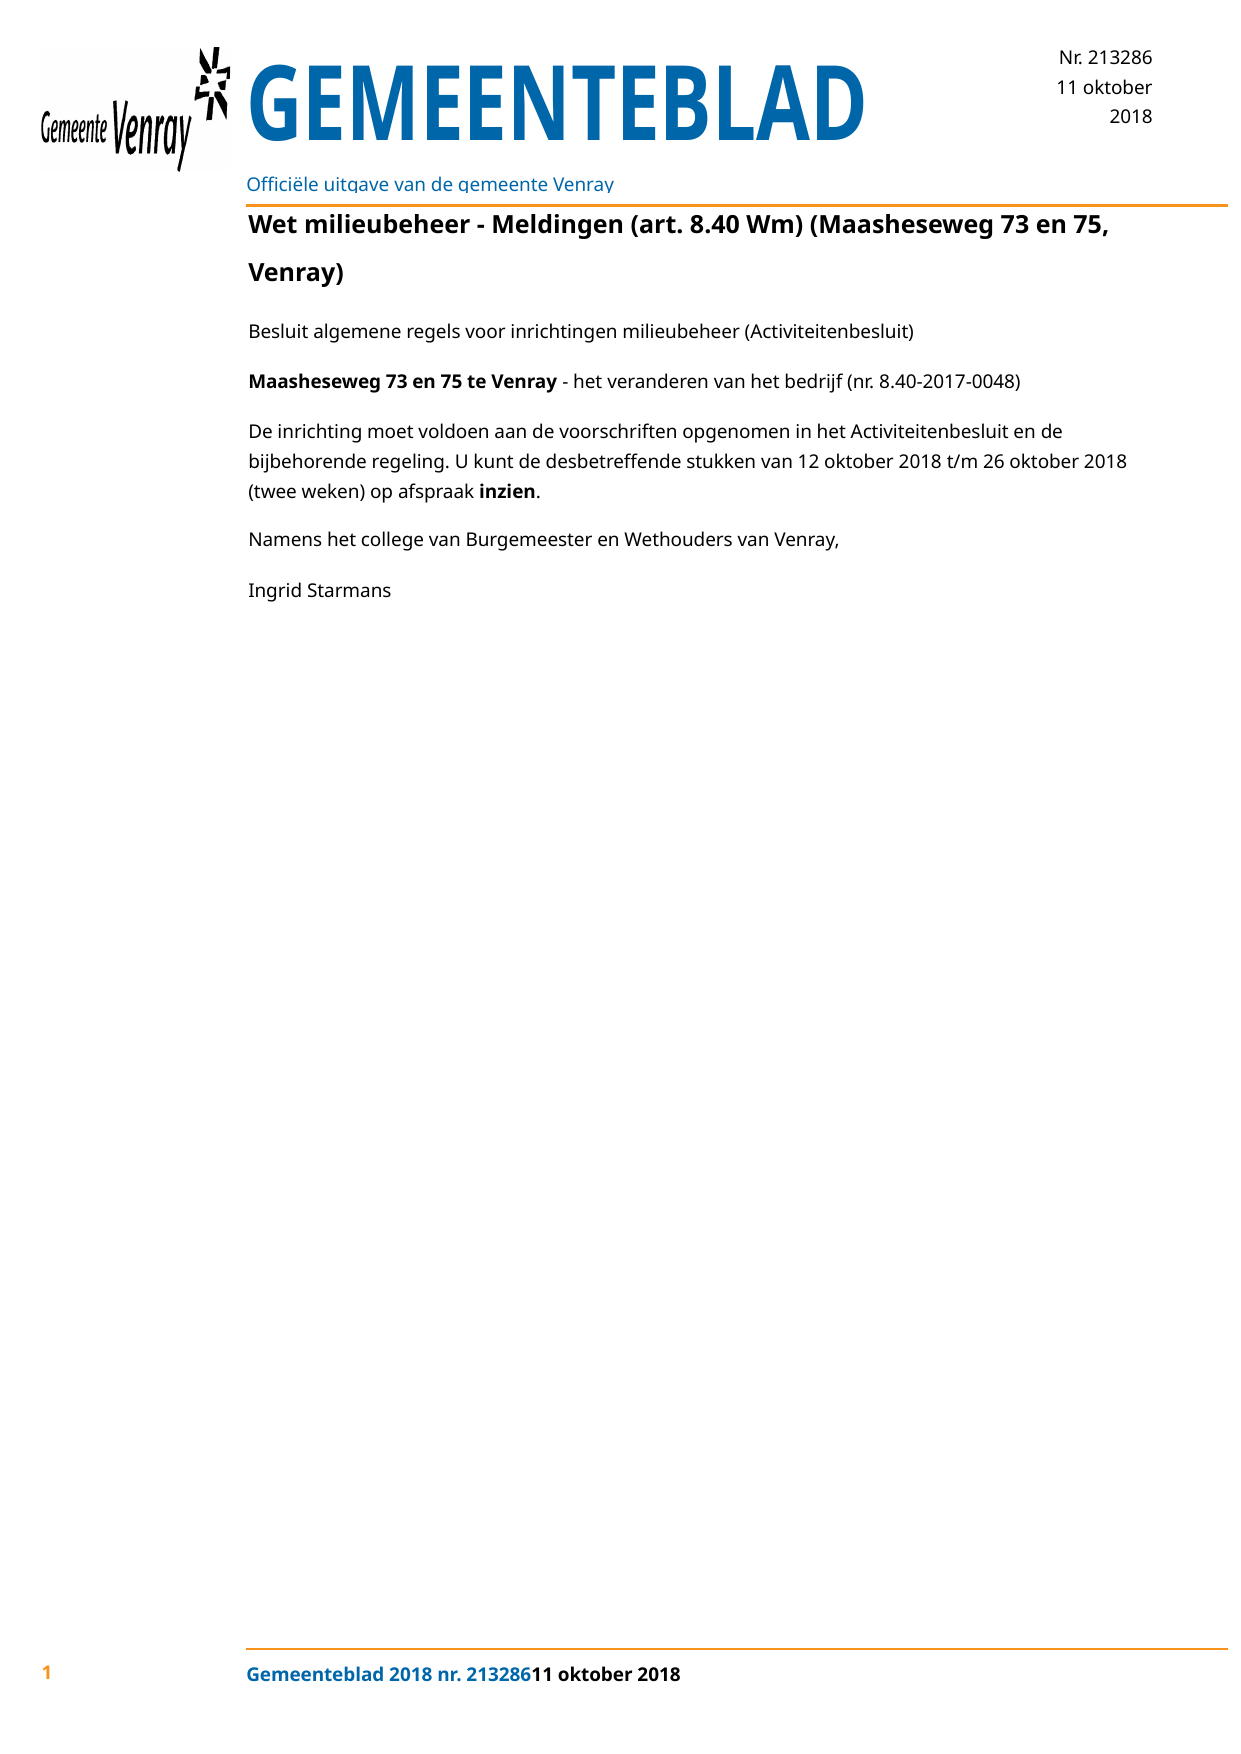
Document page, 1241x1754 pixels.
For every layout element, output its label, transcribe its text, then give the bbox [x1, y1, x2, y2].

text Maasheseweg 73 en 75 te Venray - het veranderen van het bedrijf (nr. 8.40-2017-0048) [248, 368, 1152, 394]
picture [41, 47, 231, 172]
text Besluit algemene regels voor inrichtingen milieubeheer (Activiteitenbesluit) [248, 318, 1152, 344]
text Wet milieubeheer - Meldingen (art. 8.40 Wm) (Maasheseweg 73 en 75, Venray) [248, 207, 1152, 288]
text Namens het college van Burgemeester en Wethouders van Venray, [248, 526, 1152, 551]
text Ingrid Starmans [248, 577, 1152, 603]
text De inrichting moet voldoen aan de voorschriften opgenomen in het Activiteitenbesluit en de bijbehorende regeling. U kunt de desbetreffende stukken van 12 oktober 2018 t/m 26 oktober 2018 (twee weken) op afspraak inzien. [248, 419, 1152, 504]
